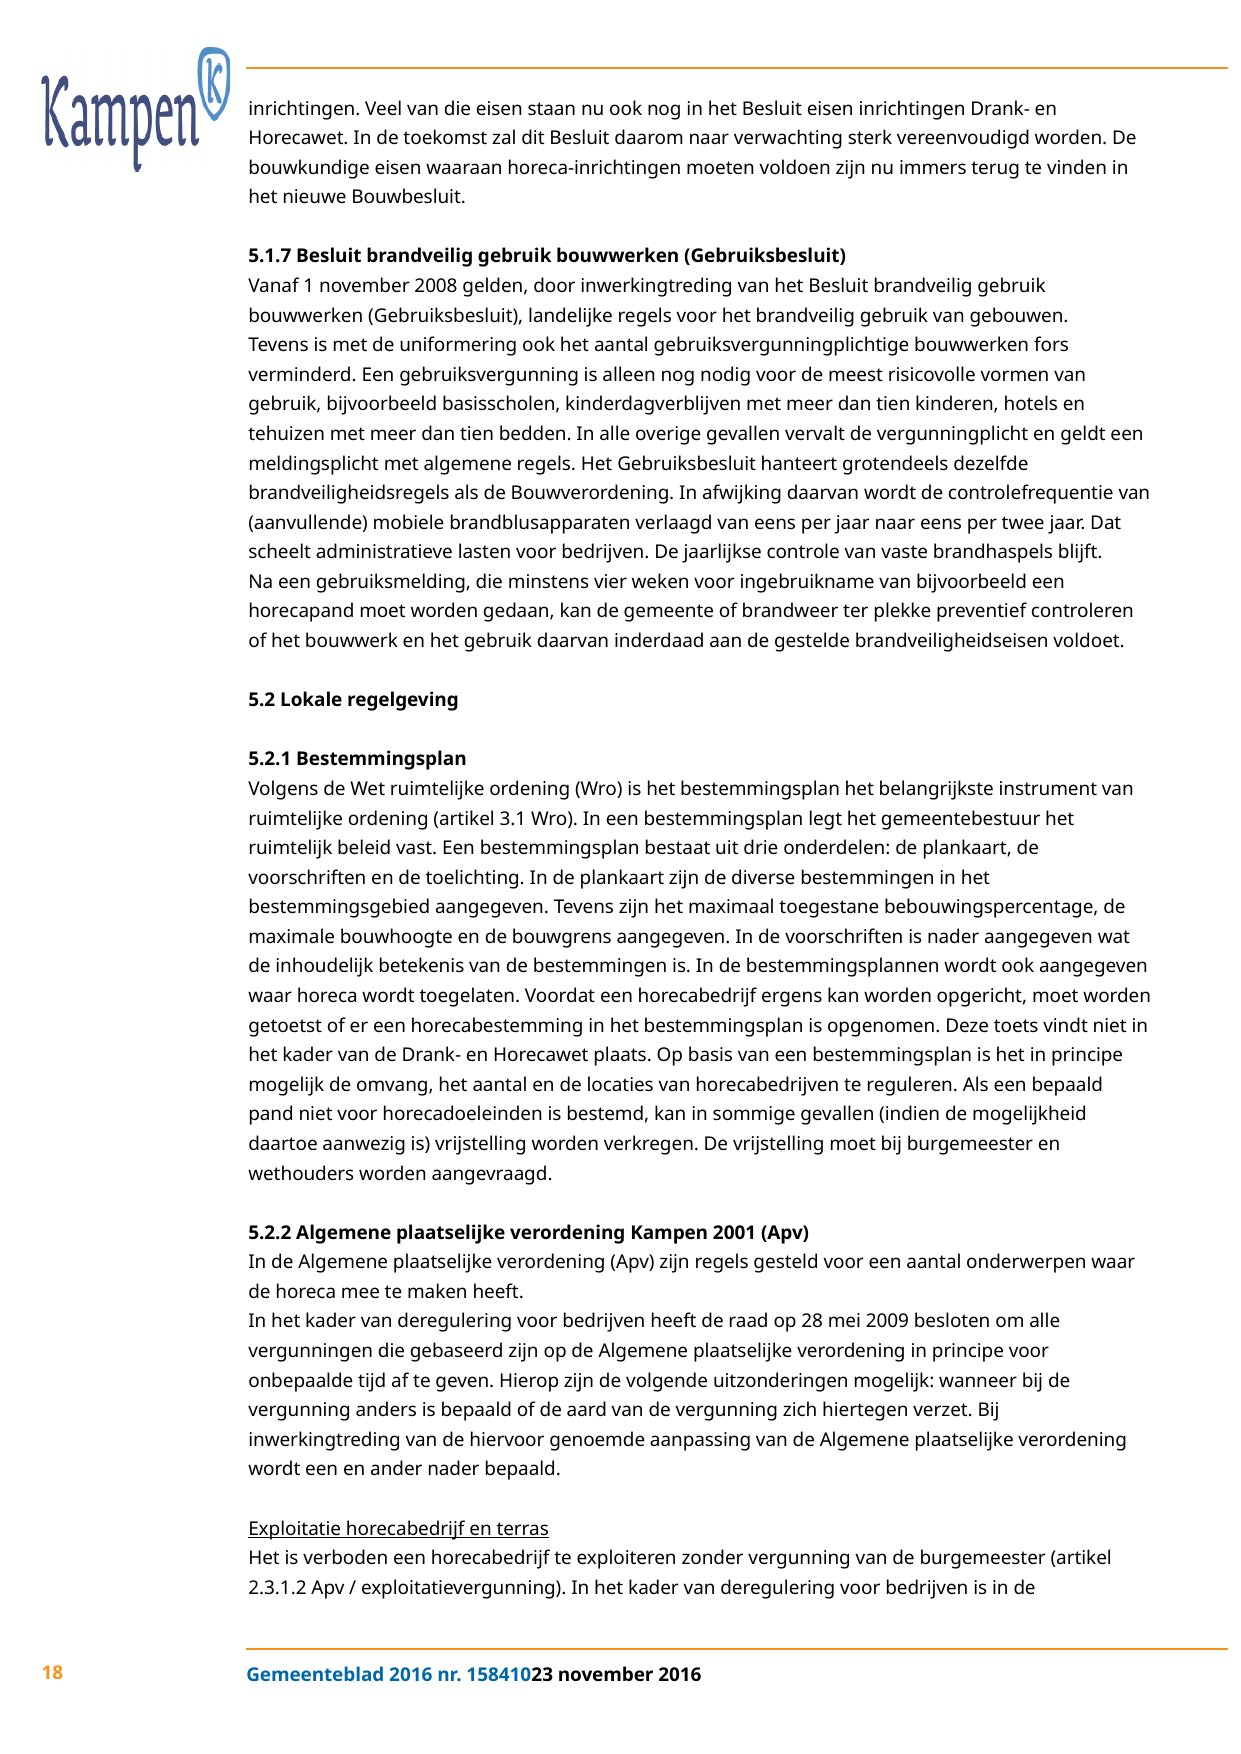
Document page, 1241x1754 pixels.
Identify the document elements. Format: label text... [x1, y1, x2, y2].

text 5.1.7 Besluit brandveilig gebruik bouwwerken (Gebruiksbesluit) [248, 243, 1152, 268]
text Exploitatie horecabedrijf en terras [248, 1515, 1152, 1541]
text Vanaf 1 november 2008 gelden, door inwerkingtreding van het Besluit brandveilig gebruik bouwwerken (Gebruiksbesluit), landelijke regels voor het brandveilig gebruik van gebouwen. [248, 272, 1152, 328]
text Het is verboden een horecabedrijf te exploiteren zonder vergunning van de burgemeester (artikel 2.3.1.2 Apv / exploitatievergunning). In het kader van deregulering voor bedrijven is in de [248, 1544, 1152, 1600]
text In de Algemene plaatselijke verordening (Apv) zijn regels gesteld voor een aantal onderwerpen waar de horeca mee te maken heeft. [248, 1248, 1152, 1304]
text In het kader van deregulering voor bedrijven heeft de raad op 28 mei 2009 besloten om alle vergunningen die gebaseerd zijn op de Algemene plaatselijke verordening in principe voor onbepaalde tijd af te geven. Hierop zijn de volgende uitzonderingen mogelijk: wanneer bij de vergunning anders is bepaald of de aard van de vergunning zich hiertegen verzet. Bij inwerkingtreding van de hiervoor genoemde aanpassing van de Algemene plaatselijke verordening wordt een en ander nader bepaald. [248, 1308, 1152, 1481]
text inrichtingen. Veel van die eisen staan nu ook nog in het Besluit eisen inrichtingen Drank- en Horecawet. In de toekomst zal dit Besluit daarom naar verwachting sterk vereenvoudigd worden. De bouwkundige eisen waaraan horeca-inrichtingen moeten voldoen zijn nu immers terug te vinden in het nieuwe Bouwbesluit. [248, 95, 1152, 209]
text 5.2.2 Algemene plaatselijke verordening Kampen 2001 (Apv) [248, 1219, 1152, 1245]
picture [41, 47, 231, 172]
text 5.2.1 Bestemmingsplan [248, 746, 1152, 771]
text Volgens de Wet ruimtelijke ordening (Wro) is het bestemmingsplan het belangrijkste instrument van ruimtelijke ordening (artikel 3.1 Wro). In een bestemmingsplan legt het gemeentebestuur het ruimtelijk beleid vast. Een bestemmingsplan bestaat uit drie onderdelen: de plankaart, de voorschriften en de toelichting. In de plankaart zijn de diverse bestemmingen in het bestemmingsgebied aangegeven. Tevens zijn het maximaal toegestane bebouwingspercentage, de maximale bouwhoogte en de bouwgrens aangegeven. In de voorschriften is nader aangegeven wat de inhoudelijk betekenis van de bestemmingen is. In de bestemmingsplannen wordt ook aangegeven waar horeca wordt toegelaten. Voordat een horecabedrijf ergens kan worden opgericht, moet worden getoetst of er een horecabestemming in het bestemmingsplan is opgenomen. Deze toets vindt niet in het kader van de Drank- en Horecawet plaats. Op basis van een bestemmingsplan is het in principe mogelijk de omvang, het aantal en de locaties van horecabedrijven te reguleren. Als een bepaald pand niet voor horecadoeleinden is bestemd, kan in sommige gevallen (indien de mogelijkheid daartoe aanwezig is) vrijstelling worden verkregen. De vrijstelling moet bij burgemeester en wethouders worden aangevraagd. [248, 775, 1152, 1186]
text 5.2 Lokale regelgeving [248, 686, 1152, 712]
text Na een gebruiksmelding, die minstens vier weken voor ingebruikname van bijvoorbeeld een horecapand moet worden gedaan, kan de gemeente of brandweer ter plekke preventief controleren of het bouwwerk en het gebruik daarvan inderdaad aan de gestelde brandveiligheidseisen voldoet. [248, 568, 1152, 653]
text Tevens is met de uniformering ook het aantal gebruiksvergunningplichtige bouwwerken fors verminderd. Een gebruiksvergunning is alleen nog nodig voor de meest risicovolle vormen van gebruik, bijvoorbeeld basisscholen, kinderdagverblijven met meer dan tien kinderen, hotels en tehuizen met meer dan tien bedden. In alle overige gevallen vervalt de vergunningplicht en geldt een meldingsplicht met algemene regels. Het Gebruiksbesluit hanteert grotendeels dezelfde brandveiligheidsregels als de Bouwverordening. In afwijking daarvan wordt de controlefrequentie van (aanvullende) mobiele brandblusapparaten verlaagd van eens per jaar naar eens per twee jaar. Dat scheelt administratieve lasten voor bedrijven. De jaarlijkse controle van vaste brandhaspels blijft. [248, 331, 1152, 564]
